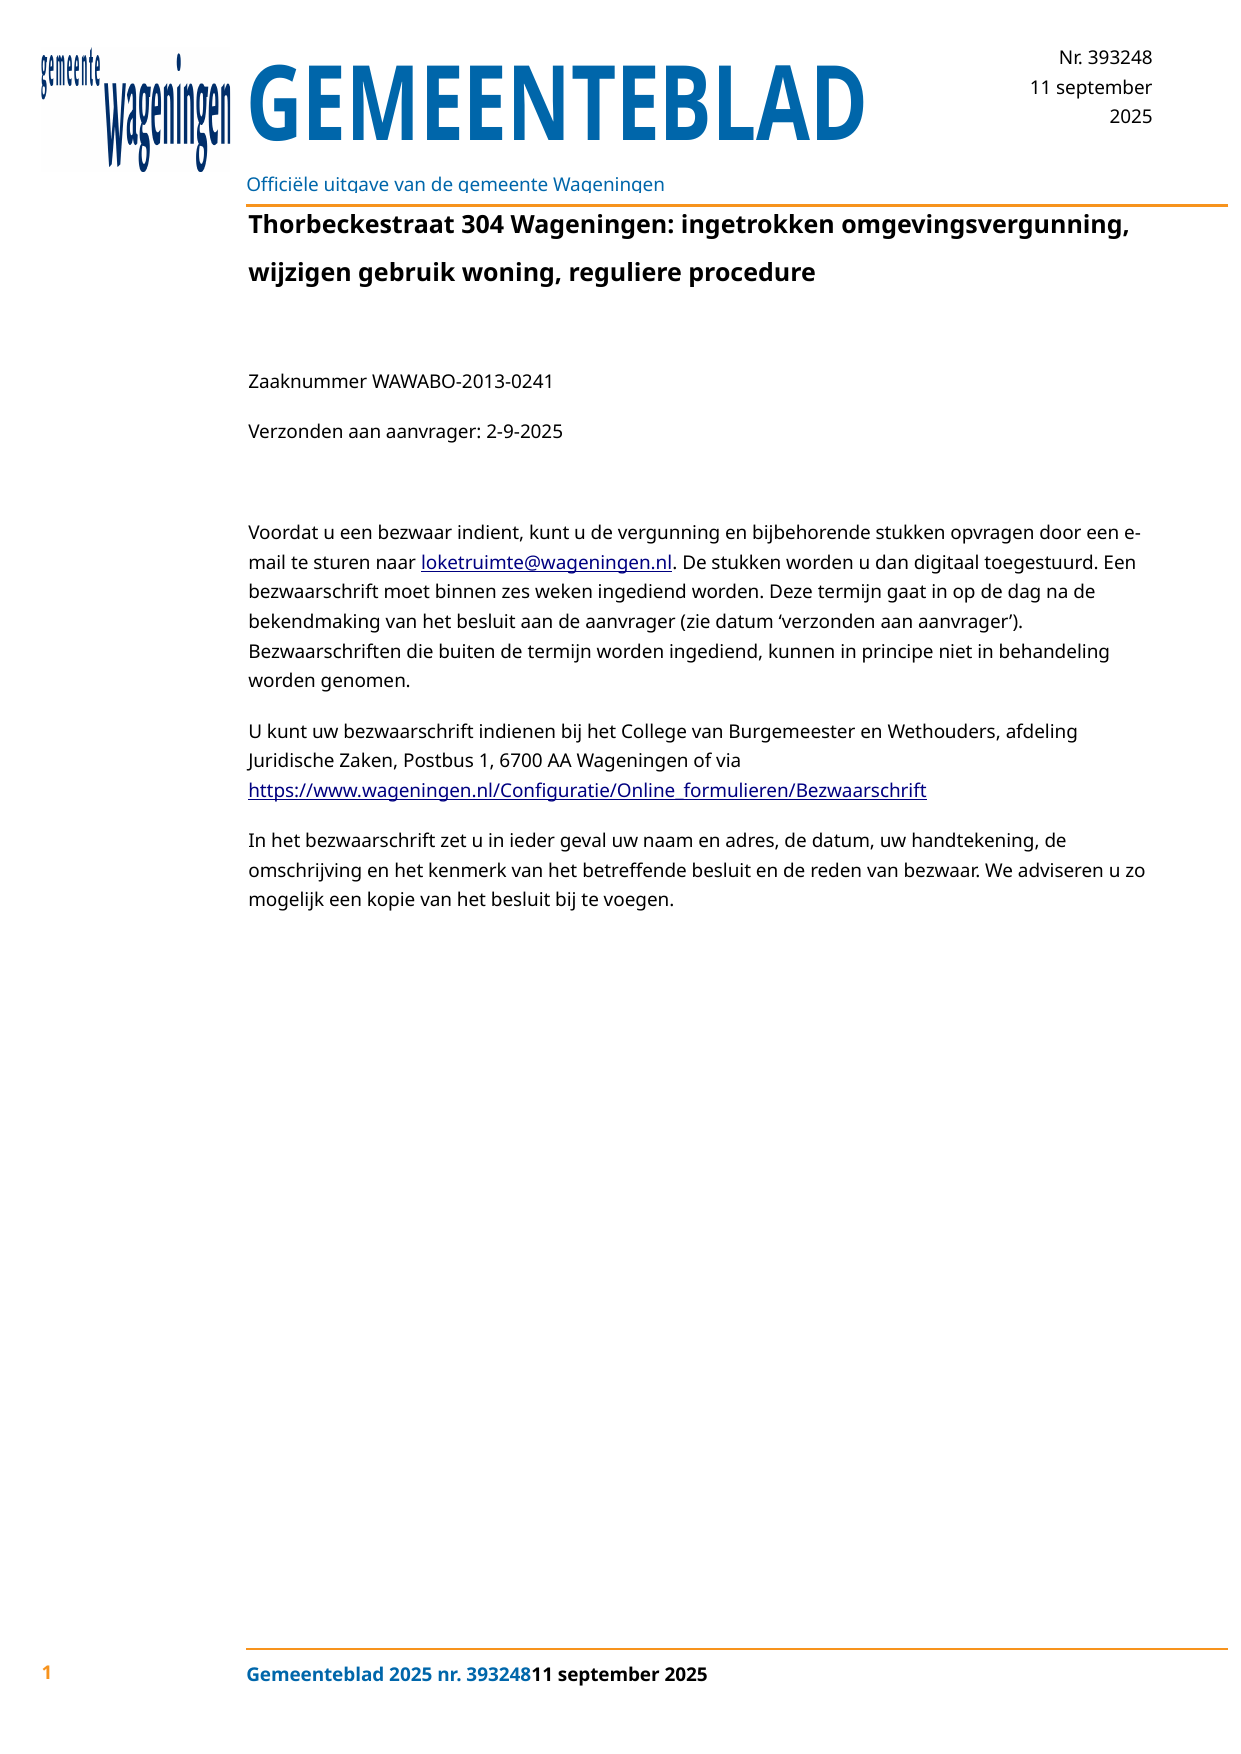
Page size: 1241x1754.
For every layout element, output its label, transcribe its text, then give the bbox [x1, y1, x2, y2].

text Verzonden aan aanvrager: 2-9-2025 [248, 419, 1152, 444]
text U kunt uw bezwaarschrift indienen bij het College van Burgemeester en Wethouders, afdeling Juridische Zaken, Postbus 1, 6700 AA Wageningen of via https://www.wageningen.nl/Configuratie/Online_formulieren/Bezwaarschrift [248, 718, 1152, 803]
text Zaaknummer WAWABO-2013-0241 [248, 368, 1152, 394]
text Thorbeckestraat 304 Wageningen: ingetrokken omgevingsvergunning, wijzigen gebruik woning, reguliere procedure [248, 207, 1152, 288]
text Voordat u een bezwaar indient, kunt u de vergunning en bijbehorende stukken opvragen door een e-mail te sturen naar loketruimte@wageningen.nl. De stukken worden u dan digitaal toegestuurd. Een bezwaarschrift moet binnen zes weken ingediend worden. Deze termijn gaat in op de dag na de bekendmaking van het besluit aan de aanvrager (zie datum ‘verzonden aan aanvrager’). Bezwaarschriften die buiten de termijn worden ingediend, kunnen in principe niet in behandeling worden genomen. [248, 519, 1152, 693]
text In het bezwaarschrift zet u in ieder geval uw naam en adres, de datum, uw handtekening, de omschrijving en het kenmerk van het betreffende besluit en de reden van bezwaar. We adviseren u zo mogelijk een kopie van het besluit bij te voegen. [248, 827, 1152, 912]
picture [41, 47, 231, 172]
